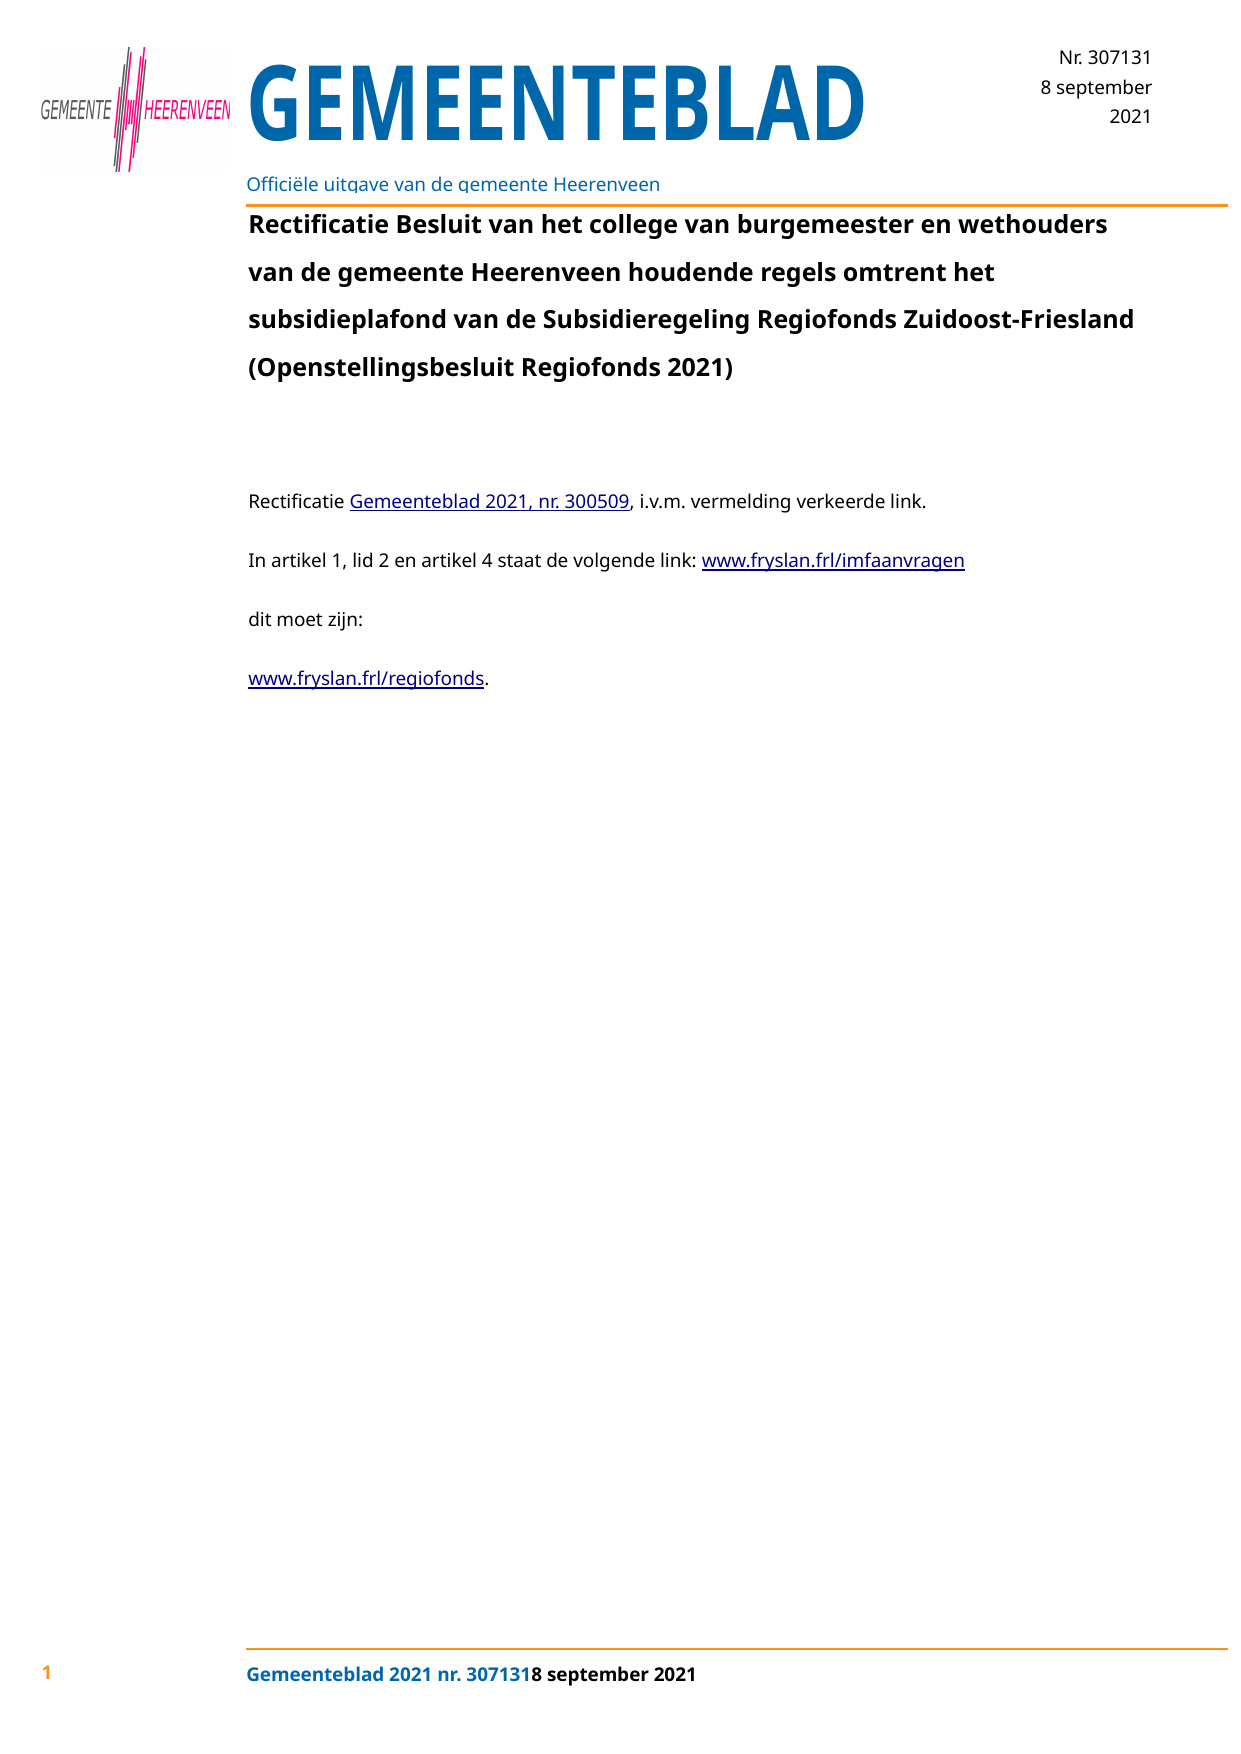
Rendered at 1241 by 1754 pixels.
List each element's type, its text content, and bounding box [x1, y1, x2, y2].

picture [41, 47, 231, 172]
text www.fryslan.frl/regiofonds. [248, 666, 1152, 691]
text Rectificatie Gemeenteblad 2021, nr. 300509, i.v.m. vermelding verkeerde link. [248, 488, 1152, 514]
text dit moet zijn: [248, 606, 1152, 632]
text Rectificatie Besluit van het college van burgemeester en wethouders van de gemeente Heerenveen houdende regels omtrent het subsidieplafond van de Subsidieregeling Regiofonds Zuidoost-Friesland (Openstellingsbesluit Regiofonds 2021) [248, 207, 1152, 384]
text In artikel 1, lid 2 en artikel 4 staat de volgende link: www.fryslan.frl/imfaanvragen [248, 547, 1152, 573]
